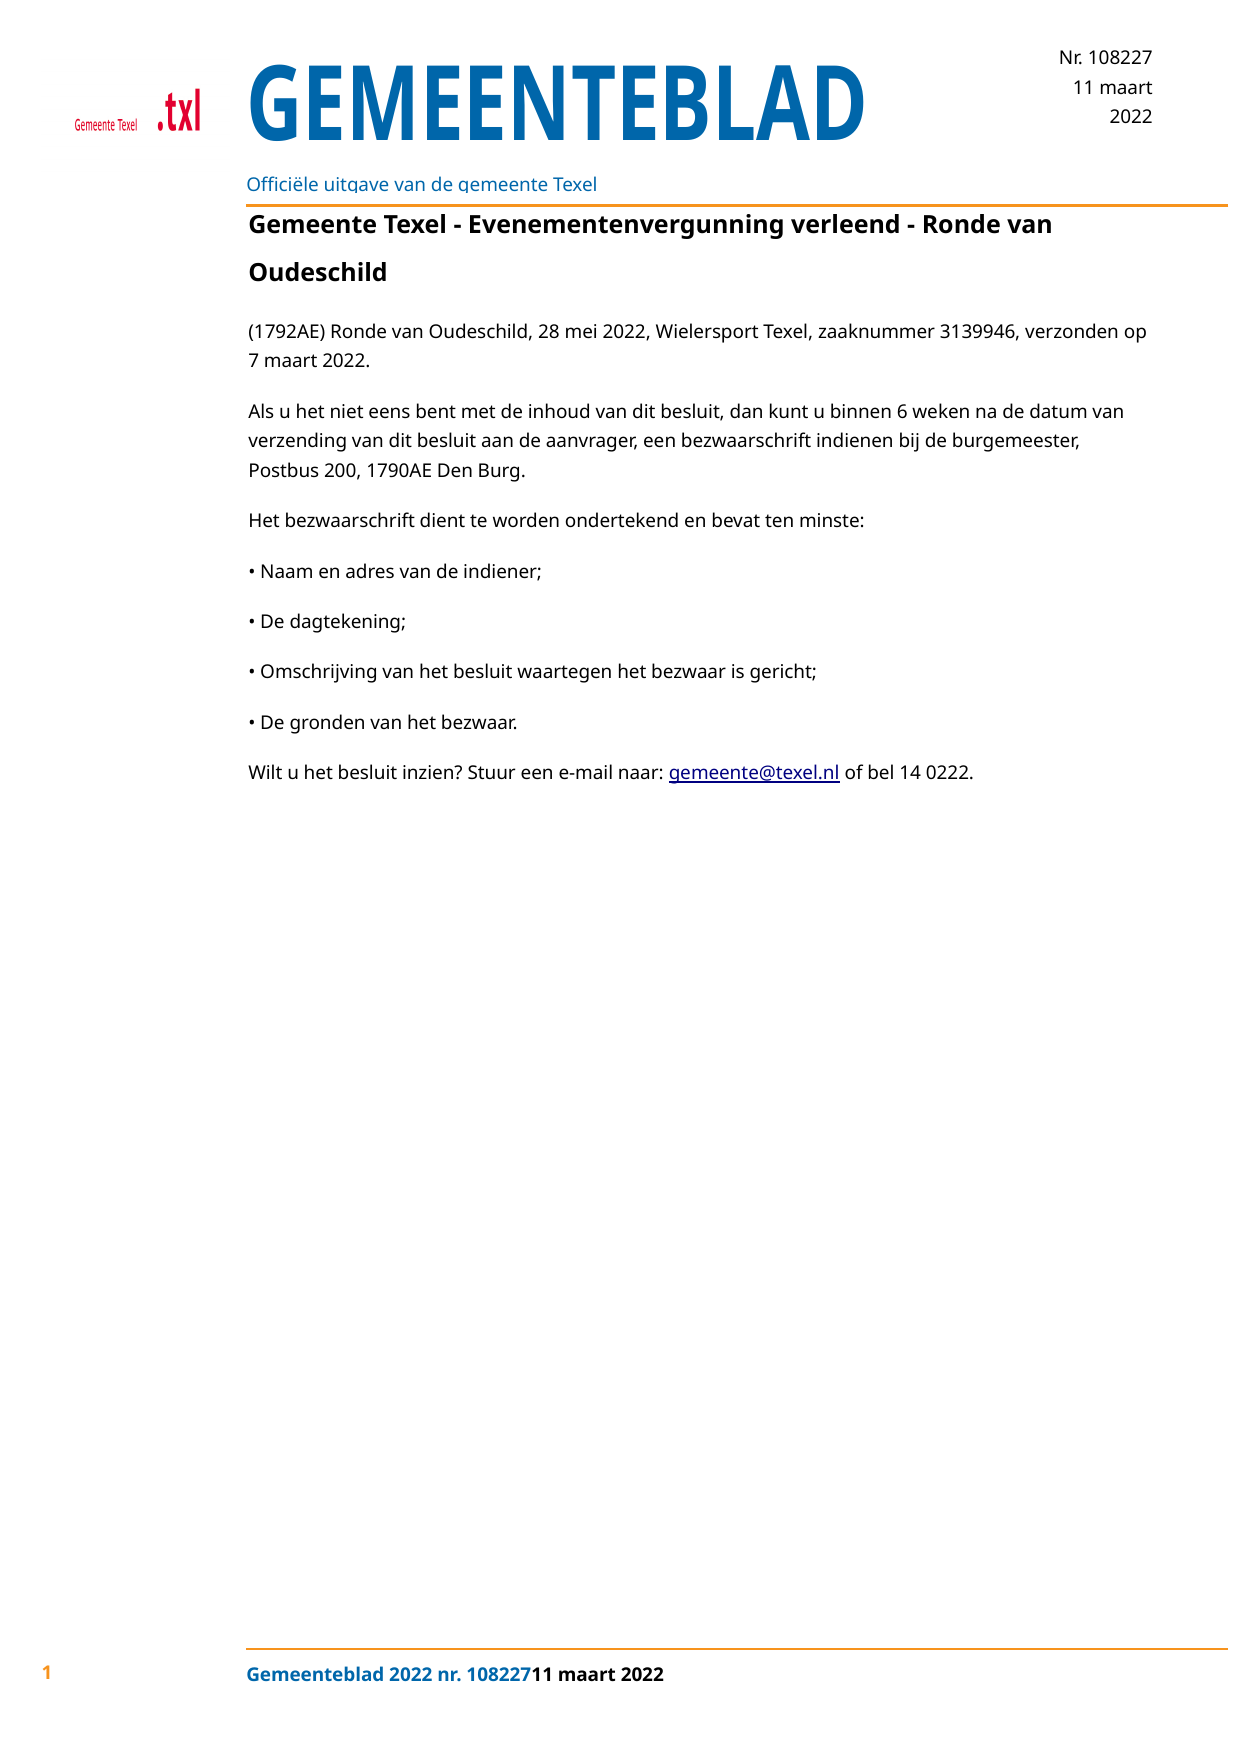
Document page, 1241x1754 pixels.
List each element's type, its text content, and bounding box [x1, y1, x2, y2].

text (1792AE) Ronde van Oudeschild, 28 mei 2022, Wielersport Texel, zaaknummer 3139946, verzonden op 7 maart 2022. [248, 318, 1152, 373]
text Wilt u het besluit inzien? Stuur een e-mail naar: gemeente@texel.nl of bel 14 0222. [248, 759, 1152, 785]
picture [41, 47, 231, 172]
text Gemeente Texel - Evenementenvergunning verleend - Ronde van Oudeschild [248, 207, 1152, 288]
text • De gronden van het bezwaar. [248, 709, 1152, 735]
text • Omschrijving van het besluit waartegen het bezwaar is gericht; [248, 659, 1152, 684]
text • De dagtekening; [248, 608, 1152, 634]
text Als u het niet eens bent met de inhoud van dit besluit, dan kunt u binnen 6 weken na de datum van verzending van dit besluit aan de aanvrager, een bezwaarschrift indienen bij de burgemeester, Postbus 200, 1790AE Den Burg. [248, 398, 1152, 483]
text Het bezwaarschrift dient te worden ondertekend en bevat ten minste: [248, 507, 1152, 533]
text • Naam en adres van de indiener; [248, 558, 1152, 584]
